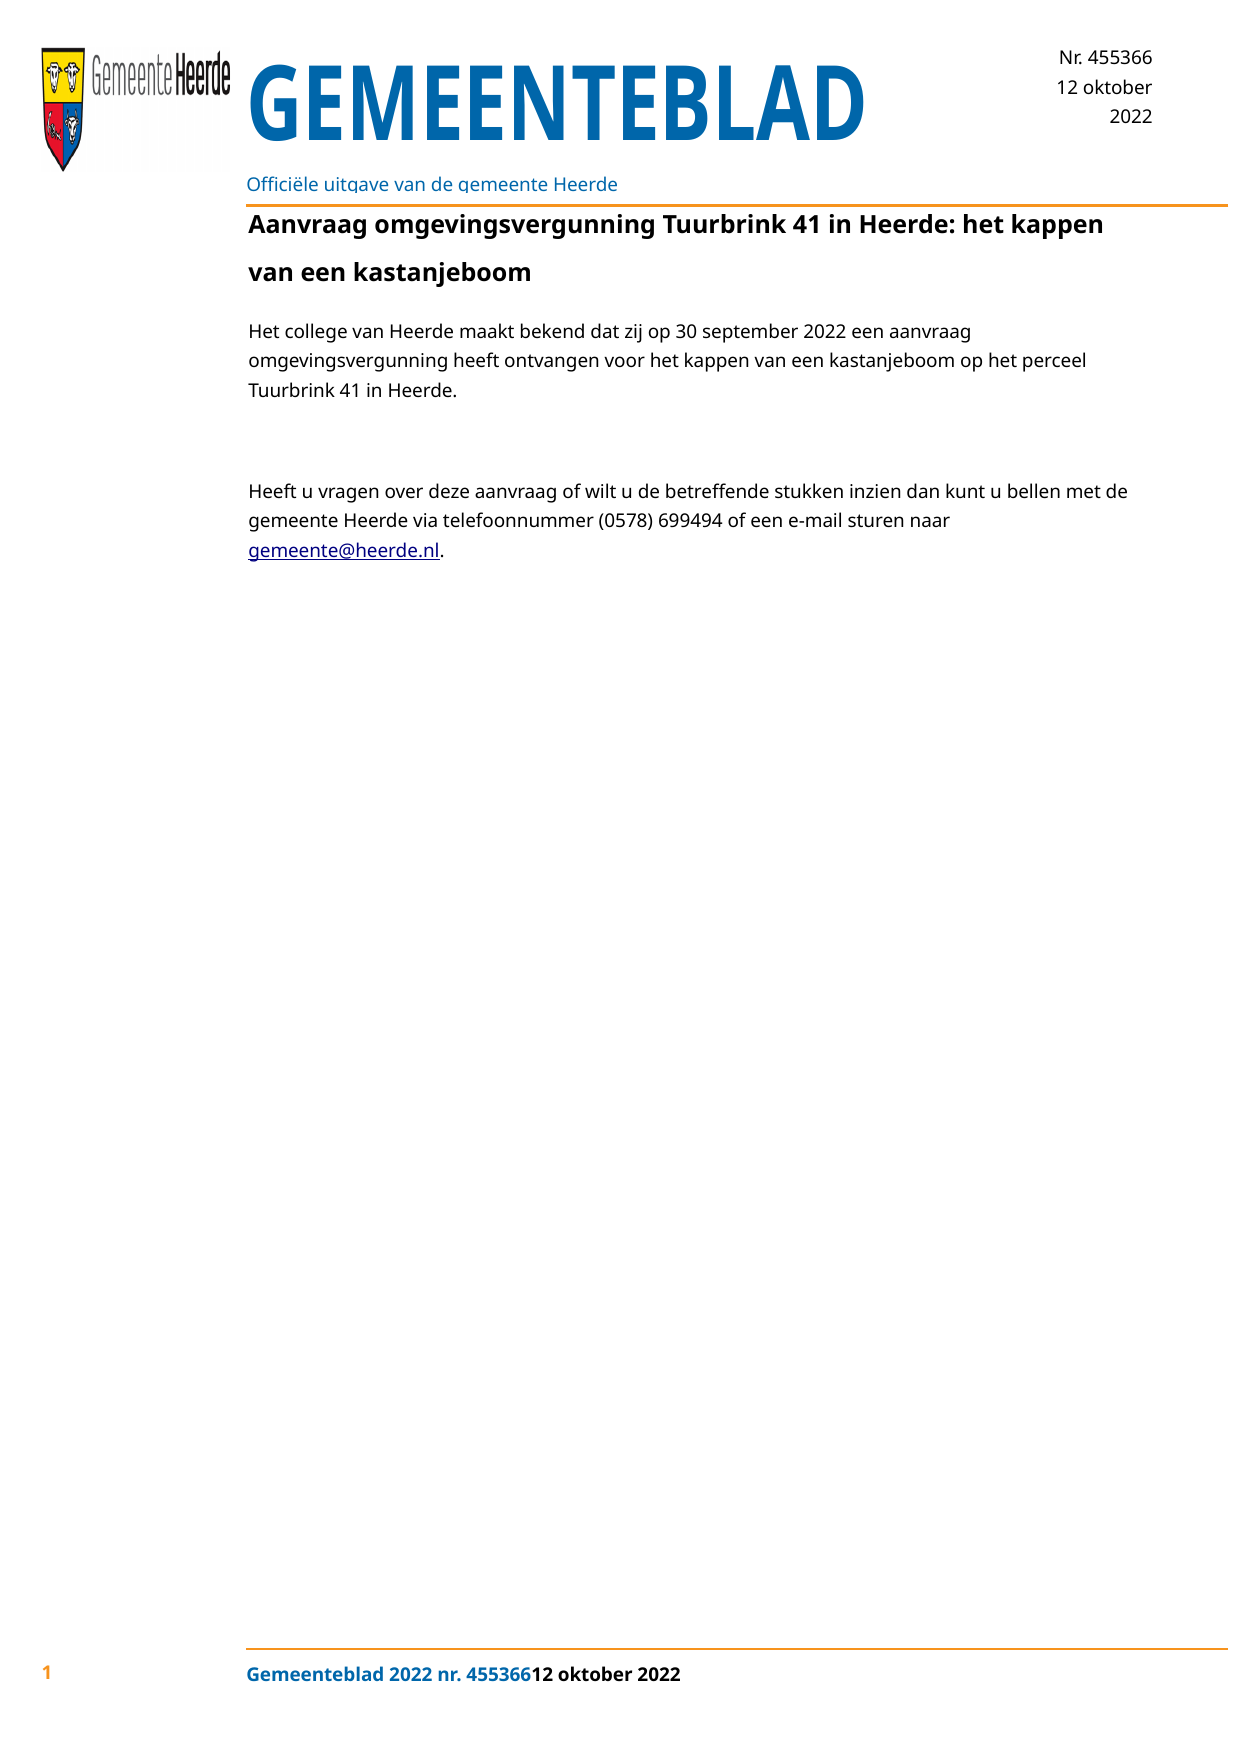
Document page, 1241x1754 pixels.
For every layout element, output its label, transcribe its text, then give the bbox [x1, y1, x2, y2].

text Heeft u vragen over deze aanvraag of wilt u de betreffende stukken inzien dan kunt u bellen met de gemeente Heerde via telefoonnummer (0578) 699494 of een e-mail sturen naar gemeente@heerde.nl. [248, 478, 1152, 563]
text Het college van Heerde maakt bekend dat zij op 30 september 2022 een aanvraag omgevingsvergunning heeft ontvangen voor het kappen van een kastanjeboom op het perceel Tuurbrink 41 in Heerde. [248, 318, 1152, 403]
picture [41, 47, 231, 172]
text Aanvraag omgevingsvergunning Tuurbrink 41 in Heerde: het kappen van een kastanjeboom [248, 207, 1152, 288]
